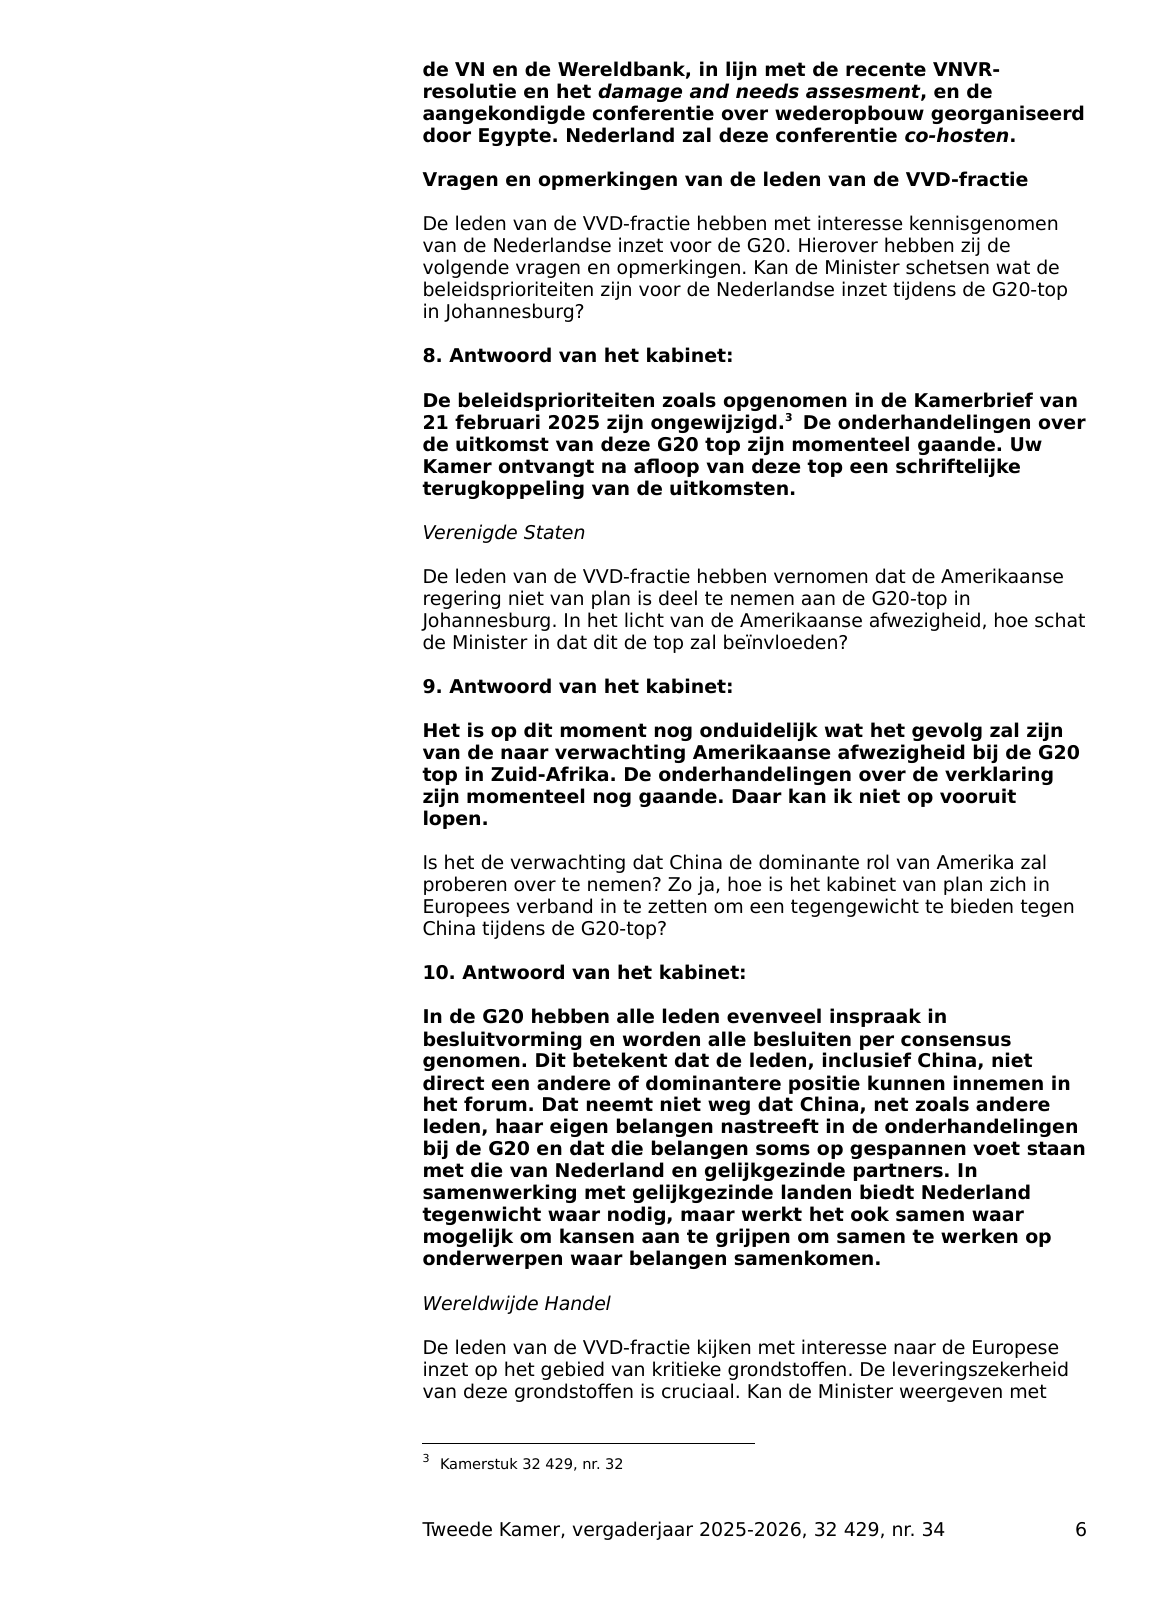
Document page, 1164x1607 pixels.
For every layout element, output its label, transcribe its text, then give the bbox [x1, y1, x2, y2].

text De leden van de VVD-fractie hebben vernomen dat de Amerikaanse regering niet van plan is deel te nemen aan de G20-top in Johannesburg. In het licht van de Amerikaanse afwezigheid, hoe schat de Minister in dat dit de top zal beïnvloeden? [422, 566, 1087, 654]
text De beleidsprioriteiten zoals opgenomen in de Kamerbrief van 21 februari 2025 zijn ongewijzigd. De onderhandelingen over de uitkomst van deze G20 top zijn momenteel gaande. Uw Kamer ontvangt na afloop van deze top een schriftelijke terugkoppeling van de uitkomsten. [422, 389, 1087, 499]
text de VN en de Wereldbank, in lijn met de recente VNVR-resolutie en het damage and needs assesment, en de aangekondigde conferentie over wederopbouw georganiseerd door Egypte. Nederland zal deze conferentie co-hosten. [422, 59, 1087, 147]
text Kamerstuk 32 429, nr. 32 [422, 1452, 1087, 1474]
text De leden van de VVD-fractie kijken met interesse naar de Europese inzet op het gebied van kritieke grondstoffen. De leveringszekerheid van deze grondstoffen is cruciaal. Kan de Minister weergeven met [422, 1337, 1087, 1402]
text 10. Antwoord van het kabinet: [422, 962, 1087, 984]
text De leden van de VVD-fractie hebben met interesse kennisgenomen van de Nederlandse inzet voor de G20. Hierover hebben zij de volgende vragen en opmerkingen. Kan de Minister schetsen wat de beleidsprioriteiten zijn voor de Nederlandse inzet tijdens de G20-top in Johannesburg? [422, 213, 1087, 323]
text In de G20 hebben alle leden evenveel inspraak in besluitvorming en worden alle besluiten per consensus genomen. Dit betekent dat de leden, inclusief China, niet direct een andere of dominantere positie kunnen innemen in het forum. Dat neemt niet weg dat China, net zoals andere leden, haar eigen belangen nastreeft in de onderhandelingen bij de G20 en dat die belangen soms op gespannen voet staan met die van Nederland en gelijkgezinde partners. In samenwerking met gelijkgezinde landen biedt Nederland tegenwicht waar nodig, maar werkt het ook samen waar mogelijk om kansen aan te grijpen om samen te werken op onderwerpen waar belangen samenkomen. [422, 1006, 1087, 1270]
subtitle Vragen en opmerkingen van de leden van de VVD-fractie [422, 169, 1087, 191]
text Het is op dit moment nog onduidelijk wat het gevolg zal zijn van de naar verwachting Amerikaanse afwezigheid bij de G20 top in Zuid-Afrika. De onderhandelingen over de verklaring zijn momenteel nog gaande. Daar kan ik niet op vooruit lopen. [422, 720, 1087, 830]
text 8. Antwoord van het kabinet: [422, 345, 1087, 367]
text Is het de verwachting dat China de dominante rol van Amerika zal proberen over te nemen? Zo ja, hoe is het kabinet van plan zich in Europees verband in te zetten om een tegengewicht te bieden tegen China tijdens de G20-top? [422, 852, 1087, 940]
subtitle Verenigde Staten [422, 522, 1087, 544]
subtitle Wereldwijde Handel [422, 1292, 1087, 1314]
text 9. Antwoord van het kabinet: [422, 676, 1087, 698]
